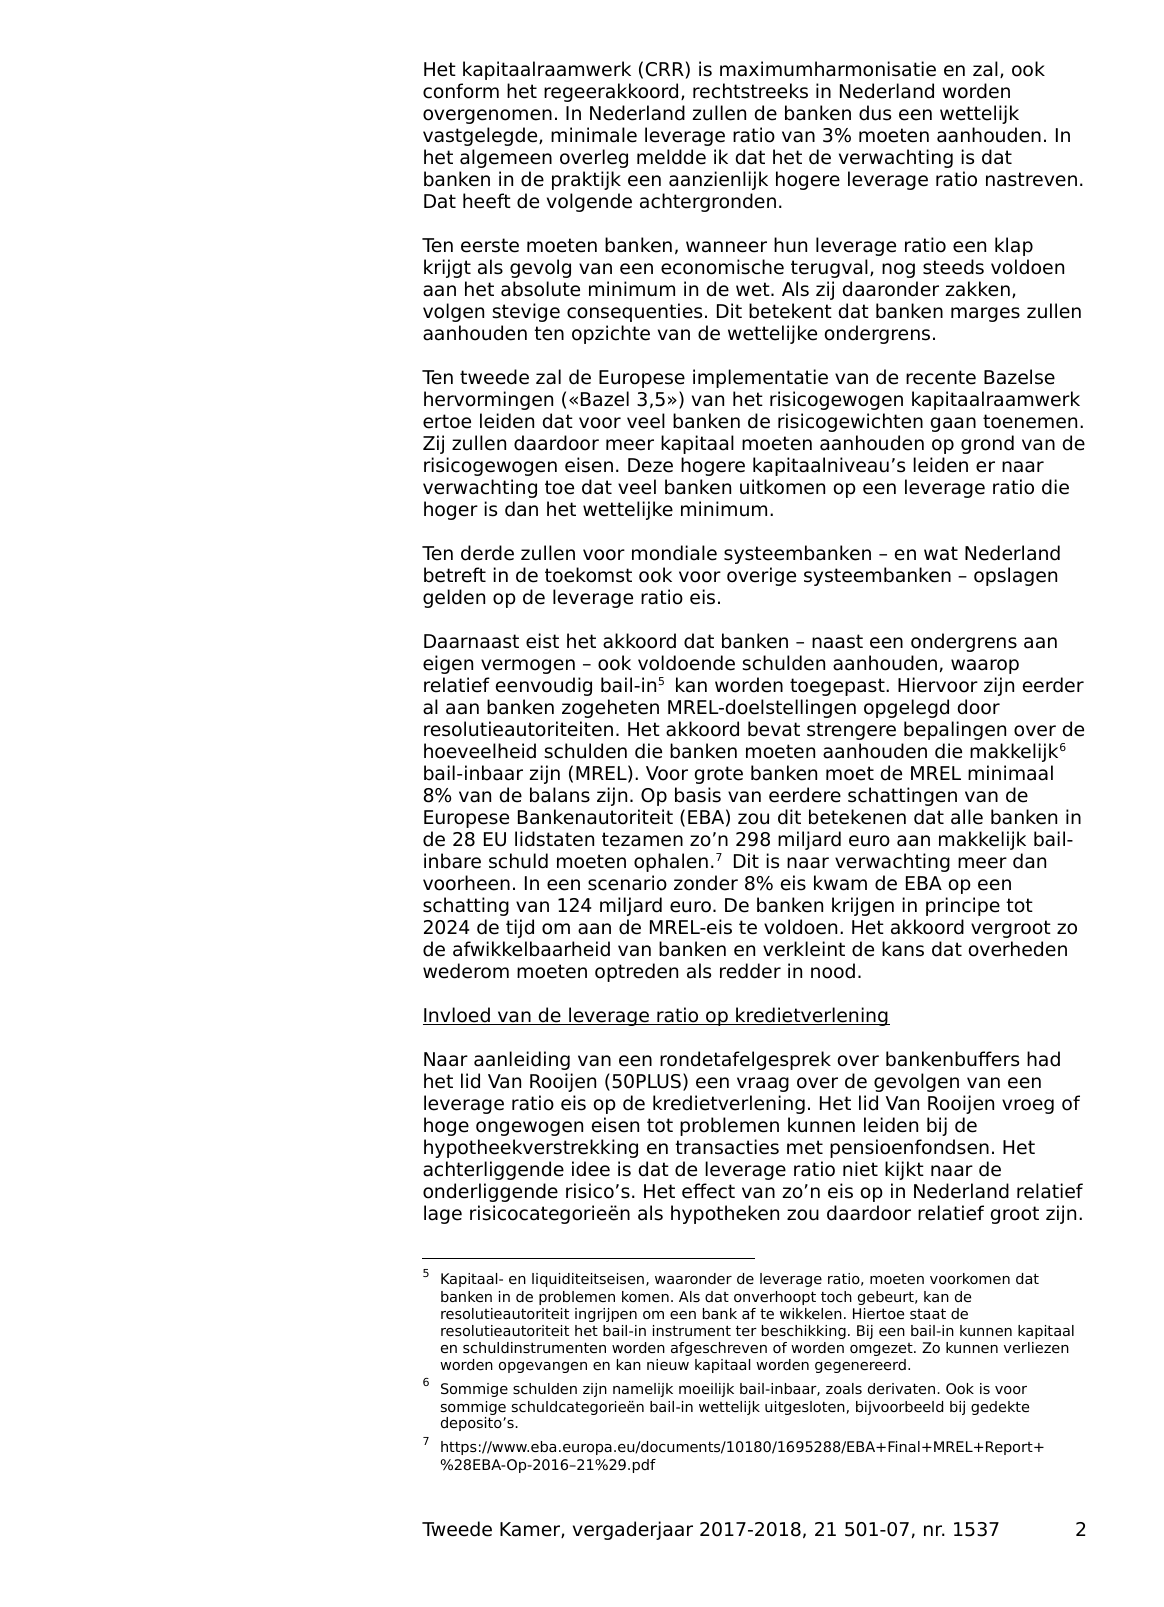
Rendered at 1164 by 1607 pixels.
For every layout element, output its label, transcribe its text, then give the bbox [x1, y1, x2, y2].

text https://www.eba.europa.eu/documents/10180/1695288/EBA+Final+MREL+Report+%28EBA-Op-2016–21%29.pdf [422, 1435, 1087, 1474]
text Het kapitaalraamwerk (CRR) is maximumharmonisatie en zal, ook conform het regeerakkoord, rechtstreeks in Nederland worden overgenomen. In Nederland zullen de banken dus een wettelijk vastgelegde, minimale leverage ratio van 3% moeten aanhouden. In het algemeen overleg meldde ik dat het de verwachting is dat banken in de praktijk een aanzienlijk hogere leverage ratio nastreven. Dat heeft de volgende achtergronden. [422, 59, 1087, 213]
text Ten eerste moeten banken, wanneer hun leverage ratio een klap krijgt als gevolg van een economische terugval, nog steeds voldoen aan het absolute minimum in de wet. Als zij daaronder zakken, volgen stevige consequenties. Dit betekent dat banken marges zullen aanhouden ten opzichte van de wettelijke ondergrens. [422, 235, 1087, 345]
text Sommige schulden zijn namelijk moeilijk bail-inbaar, zoals derivaten. Ook is voor sommige schuldcategorieën bail-in wettelijk uitgesloten, bijvoorbeeld bij gedekte deposito’s. [422, 1377, 1087, 1432]
text Daarnaast eist het akkoord dat banken – naast een ondergrens aan eigen vermogen – ook voldoende schulden aanhouden, waarop relatief eenvoudig bail-in kan worden toegepast. Hiervoor zijn eerder al aan banken zogeheten MREL-doelstellingen opgelegd door resolutieautoriteiten. Het akkoord bevat strengere bepalingen over de hoeveelheid schulden die banken moeten aanhouden die makkelijk bail-inbaar zijn (MREL). Voor grote banken moet de MREL minimaal 8% van de balans zijn. Op basis van eerdere schattingen van de Europese Bankenautoriteit (EBA) zou dit betekenen dat alle banken in de 28 EU lidstaten tezamen zo’n 298 miljard euro aan makkelijk bail-inbare schuld moeten ophalen. Dit is naar verwachting meer dan voorheen. In een scenario zonder 8% eis kwam de EBA op een schatting van 124 miljard euro. De banken krijgen in principe tot 2024 de tijd om aan de MREL-eis te voldoen. Het akkoord vergroot zo de afwikkelbaarheid van banken en verkleint de kans dat overheden wederom moeten optreden als redder in nood. [422, 631, 1087, 983]
text Kapitaal- en liquiditeitseisen, waaronder de leverage ratio, moeten voorkomen dat banken in de problemen komen. Als dat onverhoopt toch gebeurt, kan de resolutieautoriteit ingrijpen om een bank af te wikkelen. Hiertoe staat de resolutieautoriteit het bail-in instrument ter beschikking. Bij een bail-in kunnen kapitaal en schuldinstrumenten worden afgeschreven of worden omgezet. Zo kunnen verliezen worden opgevangen en kan nieuw kapitaal worden gegenereerd. [422, 1267, 1087, 1374]
text Ten tweede zal de Europese implementatie van de recente Bazelse hervormingen («Bazel 3,5») van het risicogewogen kapitaalraamwerk ertoe leiden dat voor veel banken de risicogewichten gaan toenemen. Zij zullen daardoor meer kapitaal moeten aanhouden op grond van de risicogewogen eisen. Deze hogere kapitaalniveau’s leiden er naar verwachting toe dat veel banken uitkomen op een leverage ratio die hoger is dan het wettelijke minimum. [422, 367, 1087, 521]
text Naar aanleiding van een rondetafelgesprek over bankenbuffers had het lid Van Rooijen (50PLUS) een vraag over de gevolgen van een leverage ratio eis op de kredietverlening. Het lid Van Rooijen vroeg of hoge ongewogen eisen tot problemen kunnen leiden bij de hypotheekverstrekking en transacties met pensioenfondsen. Het achterliggende idee is dat de leverage ratio niet kijkt naar de onderliggende risico’s. Het effect van zo’n eis op in Nederland relatief lage risicocategorieën als hypotheken zou daardoor relatief groot zijn. [422, 1049, 1087, 1225]
text Ten derde zullen voor mondiale systeembanken – en wat Nederland betreft in de toekomst ook voor overige systeembanken – opslagen gelden op de leverage ratio eis. [422, 543, 1087, 609]
subtitle Invloed van de leverage ratio op kredietverlening [422, 1005, 1087, 1027]
